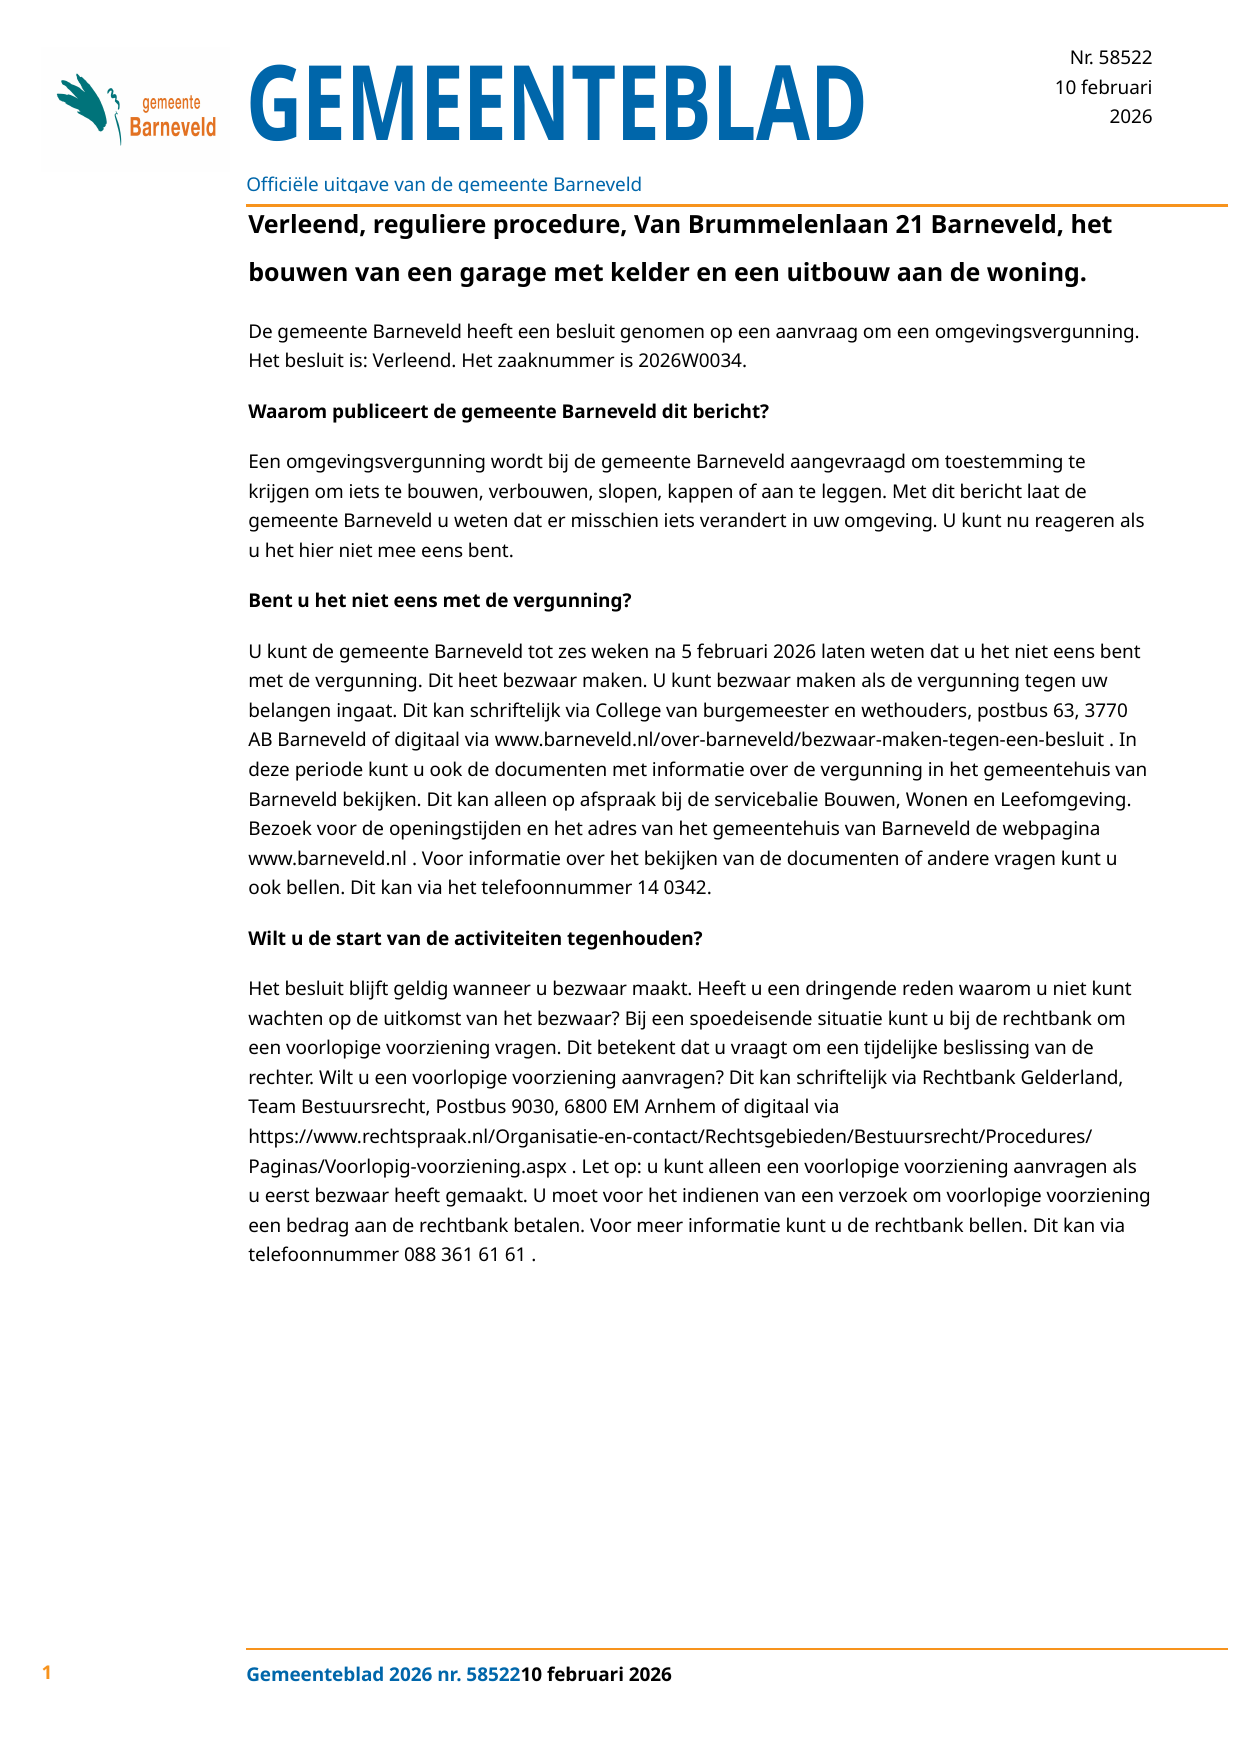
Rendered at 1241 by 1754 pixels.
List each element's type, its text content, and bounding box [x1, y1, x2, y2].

text Een omgevingsvergunning wordt bij de gemeente Barneveld aangevraagd om toestemming te krijgen om iets te bouwen, verbouwen, slopen, kappen of aan te leggen. Met dit bericht laat de gemeente Barneveld u weten dat er misschien iets verandert in uw omgeving. U kunt nu reageren als u het hier niet mee eens bent. [248, 448, 1152, 563]
text Het besluit blijft geldig wanneer u bezwaar maakt. Heeft u een dringende reden waarom u niet kunt wachten op de uitkomst van het bezwaar? Bij een spoedeisende situatie kunt u bij de rechtbank om een voorlopige voorziening vragen. Dit betekent dat u vraagt om een tijdelijke beslissing van de rechter. Wilt u een voorlopige voorziening aanvragen? Dit kan schriftelijk via Rechtbank Gelderland, Team Bestuursrecht, Postbus 9030, 6800 EM Arnhem of digitaal via https://www.rechtspraak.nl/Organisatie-en-contact/Rechtsgebieden/Bestuursrecht/Procedures/Paginas/Voorlopig-voorziening.aspx . Let op: u kunt alleen een voorlopige voorziening aanvragen als u eerst bezwaar heeft gemaakt. U moet voor het indienen van een verzoek om voorlopige voorziening een bedrag aan de rechtbank betalen. Voor meer informatie kunt u de rechtbank bellen. Dit kan via telefoonnummer 088 361 61 61 . [248, 975, 1152, 1267]
text Wilt u de start van de activiteiten tegenhouden? [248, 925, 1152, 951]
text U kunt de gemeente Barneveld tot zes weken na 5 februari 2026 laten weten dat u het niet eens bent met de vergunning. Dit heet bezwaar maken. U kunt bezwaar maken als de vergunning tegen uw belangen ingaat. Dit kan schriftelijk via College van burgemeester en wethouders, postbus 63, 3770 AB Barneveld of digitaal via www.barneveld.nl/over-barneveld/bezwaar-maken-tegen-een-besluit . In deze periode kunt u ook de documenten met informatie over de vergunning in het gemeentehuis van Barneveld bekijken. Dit kan alleen op afspraak bij de servicebalie Bouwen, Wonen en Leefomgeving. Bezoek voor de openingstijden en het adres van het gemeentehuis van Barneveld de webpagina www.barneveld.nl . Voor informatie over het bekijken van de documenten of andere vragen kunt u ook bellen. Dit kan via het telefoonnummer 14 0342. [248, 638, 1152, 900]
text Verleend, reguliere procedure, Van Brummelenlaan 21 Barneveld, het bouwen van een garage met kelder en een uitbouw aan de woning. [248, 207, 1152, 288]
picture [41, 47, 231, 172]
text Bent u het niet eens met de vergunning? [248, 587, 1152, 613]
text De gemeente Barneveld heeft een besluit genomen op een aanvraag om een omgevingsvergunning. Het besluit is: Verleend. Het zaaknummer is 2026W0034. [248, 318, 1152, 373]
text Waarom publiceert de gemeente Barneveld dit bericht? [248, 398, 1152, 424]
